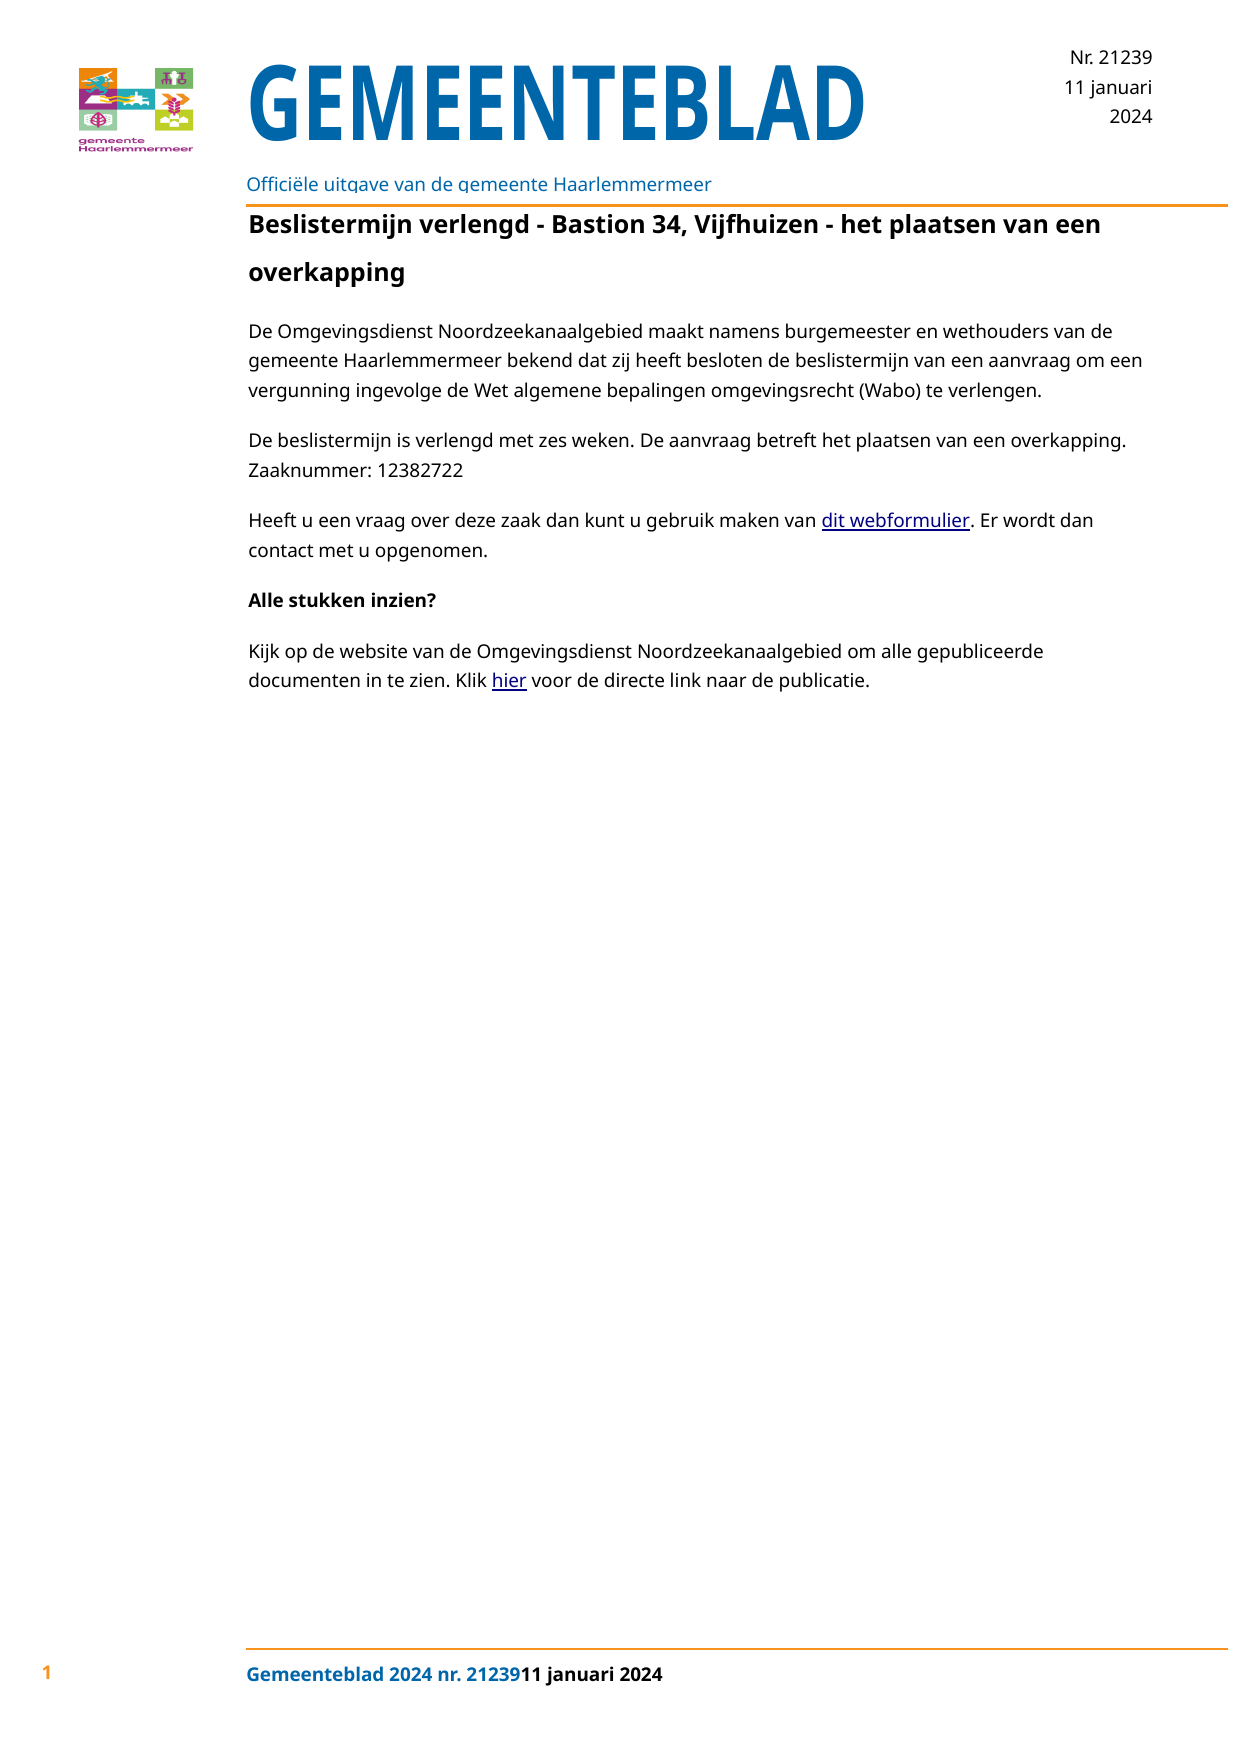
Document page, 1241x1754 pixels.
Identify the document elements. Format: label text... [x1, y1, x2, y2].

text De beslistermijn is verlengd met zes weken. De aanvraag betreft het plaatsen van een overkapping. Zaaknummer: 12382722 [248, 427, 1152, 483]
text De Omgevingsdienst Noordzeekanaalgebied maakt namens burgemeester en wethouders van de gemeente Haarlemmermeer bekend dat zij heeft besloten de beslistermijn van een aanvraag om een vergunning ingevolge de Wet algemene bepalingen omgevingsrecht (Wabo) te verlengen. [248, 318, 1152, 403]
text Heeft u een vraag over deze zaak dan kunt u gebruik maken van dit webformulier. Er wordt dan contact met u opgenomen. [248, 507, 1152, 563]
text Alle stukken inzien? [248, 587, 1152, 613]
text Kijk op de website van de Omgevingsdienst Noordzeekanaalgebied om alle gepubliceerde documenten in te zien. Klik hier voor de directe link naar de publicatie. [248, 638, 1152, 693]
text Beslistermijn verlengd - Bastion 34, Vijfhuizen - het plaatsen van een overkapping [248, 207, 1152, 288]
picture [41, 47, 231, 172]
